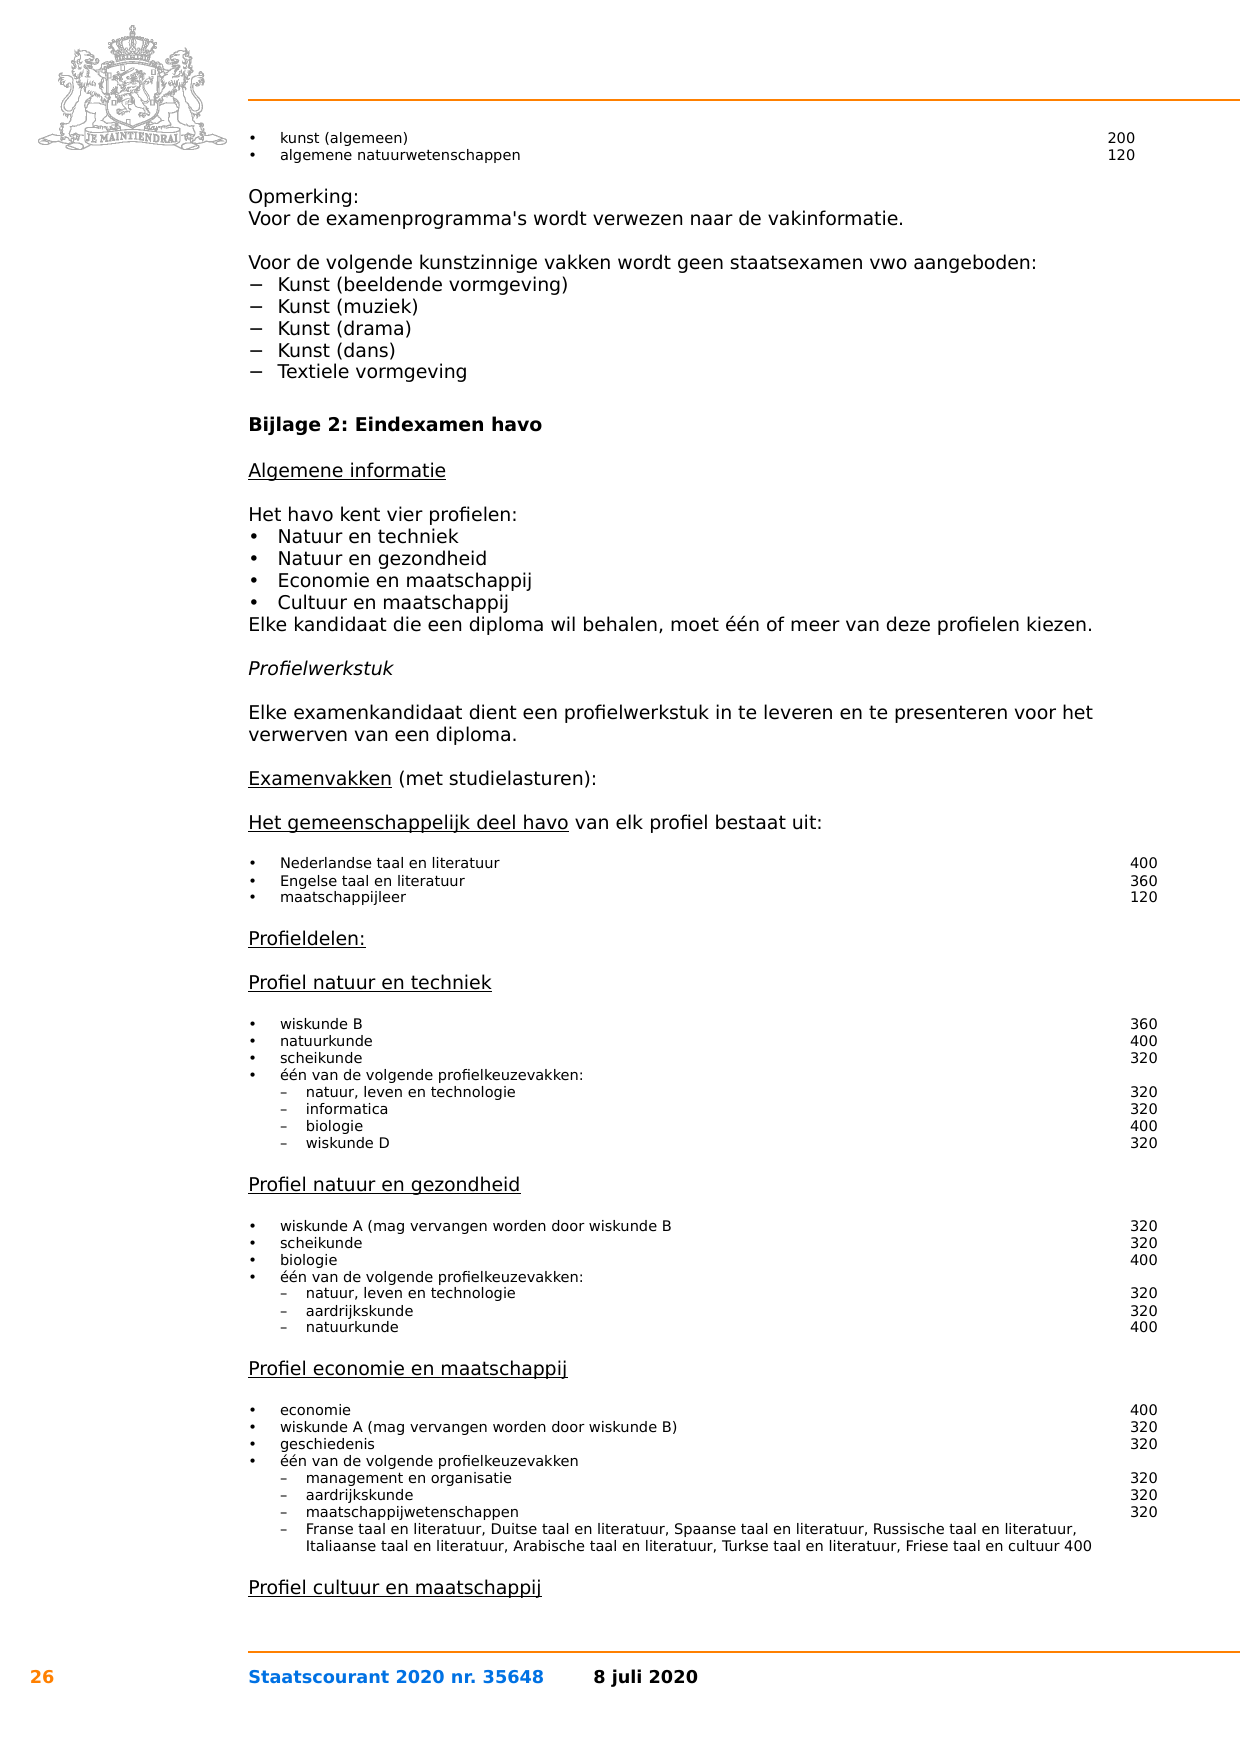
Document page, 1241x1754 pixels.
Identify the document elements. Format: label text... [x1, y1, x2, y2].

table_cell – [274, 1303, 300, 1319]
table_cell scheikunde [274, 1235, 1101, 1251]
table_cell wiskunde A (mag vervangen worden door wiskunde B) [274, 1419, 1101, 1436]
table_cell – [274, 1521, 300, 1555]
table_cell maatschappijwetenschappen [300, 1504, 1101, 1521]
table_header • [248, 855, 274, 872]
table_header 360 [1101, 1016, 1163, 1033]
table_header 400 [1101, 1402, 1163, 1419]
table_cell – [274, 1118, 300, 1135]
picture [38, 25, 227, 150]
text Profiel cultuur en maatschappij [248, 1577, 1163, 1599]
text − Kunst (muziek) [248, 296, 1163, 317]
table_cell – [274, 1319, 300, 1336]
table_cell maatschappijleer [274, 889, 1101, 906]
table_cell één van de volgende profielkeuzevakken: [274, 1067, 1101, 1084]
text Examenvakken (met studielasturen): [248, 768, 1163, 790]
table_cell • [248, 1436, 274, 1453]
text Profieldelen: [248, 928, 1163, 950]
table_cell 320 [1101, 1470, 1163, 1487]
text Opmerking: [248, 186, 1163, 208]
table_cell 320 [1101, 1436, 1163, 1453]
table_cell • [248, 873, 274, 889]
table_cell 360 [1101, 873, 1163, 889]
text Het havo kent vier profielen: [248, 504, 1163, 526]
table_cell • [248, 1269, 274, 1285]
table_cell – [274, 1084, 300, 1101]
table_cell Engelse taal en literatuur [274, 873, 1101, 889]
table_cell [248, 1303, 274, 1319]
table_cell • [248, 1419, 274, 1436]
table_cell [248, 1487, 274, 1504]
table_cell 120 [1101, 147, 1163, 164]
table_cell [248, 1101, 274, 1118]
table_cell aardrijkskunde [300, 1487, 1101, 1504]
table_cell [1101, 1269, 1163, 1285]
table_cell 320 [1101, 1285, 1163, 1302]
table_cell • [248, 130, 274, 147]
table_header Nederlandse taal en literatuur [274, 855, 1101, 872]
table_cell natuur, leven en technologie [300, 1084, 1101, 1101]
table_cell [248, 1470, 274, 1487]
table_cell [1101, 1521, 1163, 1555]
table_header • [248, 1016, 274, 1033]
table_cell 320 [1101, 1419, 1163, 1436]
text Profiel natuur en gezondheid [248, 1174, 1163, 1196]
table_cell 320 [1101, 1135, 1163, 1152]
table_header 320 [1101, 1218, 1163, 1234]
table_cell biologie [300, 1118, 1101, 1135]
table_cell • [248, 1235, 274, 1251]
table_cell 400 [1101, 1319, 1163, 1336]
text Profiel economie en maatschappij [248, 1358, 1163, 1380]
table_header wiskunde A (mag vervangen worden door wiskunde B [274, 1218, 1101, 1234]
text Voor de volgende kunstzinnige vakken wordt geen staatsexamen vwo aangeboden: [248, 252, 1163, 273]
table_cell natuurkunde [300, 1319, 1101, 1336]
table_cell [1101, 1453, 1163, 1470]
table_cell • [248, 1067, 274, 1084]
table_cell 400 [1101, 1251, 1163, 1268]
table_cell scheikunde [274, 1050, 1101, 1067]
text • Economie en maatschappij [248, 570, 1163, 592]
table_cell 320 [1101, 1101, 1163, 1118]
table_cell 320 [1101, 1235, 1163, 1251]
text Voor de examenprogramma's wordt verwezen naar de vakinformatie. [248, 208, 1163, 230]
table_cell natuurkunde [274, 1033, 1101, 1050]
text − Kunst (beeldende vormgeving) [248, 273, 1163, 296]
table_cell 120 [1101, 889, 1163, 906]
text Profiel natuur en techniek [248, 972, 1163, 994]
table_header 400 [1101, 855, 1163, 872]
table_cell [248, 1084, 274, 1101]
table_cell één van de volgende profielkeuzevakken [274, 1453, 1101, 1470]
text Elke kandidaat die een diploma wil behalen, moet één of meer van deze profielen kiezen. [248, 614, 1163, 636]
table_cell [248, 1504, 274, 1521]
table_cell 320 [1101, 1303, 1163, 1319]
table_cell – [274, 1487, 300, 1504]
text Elke examenkandidaat dient een profielwerkstuk in te leveren en te presenteren voor het verwerven van een diploma. [248, 702, 1163, 746]
table_cell [248, 1135, 274, 1152]
table_cell [1101, 1067, 1163, 1084]
table_cell 320 [1101, 1487, 1163, 1504]
table_cell [248, 1285, 274, 1302]
table_cell algemene natuurwetenschappen [274, 147, 1101, 164]
table_cell 320 [1101, 1050, 1163, 1067]
text • Cultuur en maatschappij [248, 592, 1163, 614]
table_cell biologie [274, 1251, 1101, 1268]
subtitle Algemene informatie [248, 460, 1163, 482]
table_cell • [248, 147, 274, 164]
table_cell [248, 1319, 274, 1336]
table_cell [248, 1118, 274, 1135]
table_header wiskunde B [274, 1016, 1101, 1033]
table_cell – [274, 1285, 300, 1302]
table_cell aardrijkskunde [300, 1303, 1101, 1319]
table_cell 200 [1101, 130, 1163, 147]
table_cell • [248, 1033, 274, 1050]
table_cell Franse taal en literatuur, Duitse taal en literatuur, Spaanse taal en literatuur, Russische taal en literatuur, Italiaanse taal en literatuur, Arabische taal en literatuur, Turkse taal en literatuur, Friese taal en cultuur 400 [300, 1521, 1101, 1555]
table_cell kunst (algemeen) [274, 130, 1101, 147]
text − Kunst (dans) [248, 339, 1163, 361]
table_cell – [274, 1470, 300, 1487]
table_cell wiskunde D [300, 1135, 1101, 1152]
table_cell geschiedenis [274, 1436, 1101, 1453]
table_cell – [274, 1135, 300, 1152]
table_cell – [274, 1101, 300, 1118]
table_cell management en organisatie [300, 1470, 1101, 1487]
table_cell • [248, 1050, 274, 1067]
text • Natuur en techniek [248, 526, 1163, 548]
text − Kunst (drama) [248, 317, 1163, 339]
table_header economie [274, 1402, 1101, 1419]
table_cell één van de volgende profielkeuzevakken: [274, 1269, 1101, 1285]
table_cell – [274, 1504, 300, 1521]
table_cell • [248, 889, 274, 906]
table_cell natuur, leven en technologie [300, 1285, 1101, 1302]
table_cell 400 [1101, 1118, 1163, 1135]
table_header • [248, 1218, 274, 1234]
text − Textiele vormgeving [248, 361, 1163, 383]
table_header • [248, 1402, 274, 1419]
table_cell 320 [1101, 1504, 1163, 1521]
table_cell 320 [1101, 1084, 1163, 1101]
subtitle Bijlage 2: Eindexamen havo [248, 413, 1163, 435]
table_cell [248, 1521, 274, 1555]
table_cell 400 [1101, 1033, 1163, 1050]
text • Natuur en gezondheid [248, 548, 1163, 570]
subtitle Profielwerkstuk [248, 658, 1163, 680]
text Het gemeenschappelijk deel havo van elk profiel bestaat uit: [248, 812, 1163, 833]
table_cell • [248, 1251, 274, 1268]
table_cell informatica [300, 1101, 1101, 1118]
table_cell • [248, 1453, 274, 1470]
